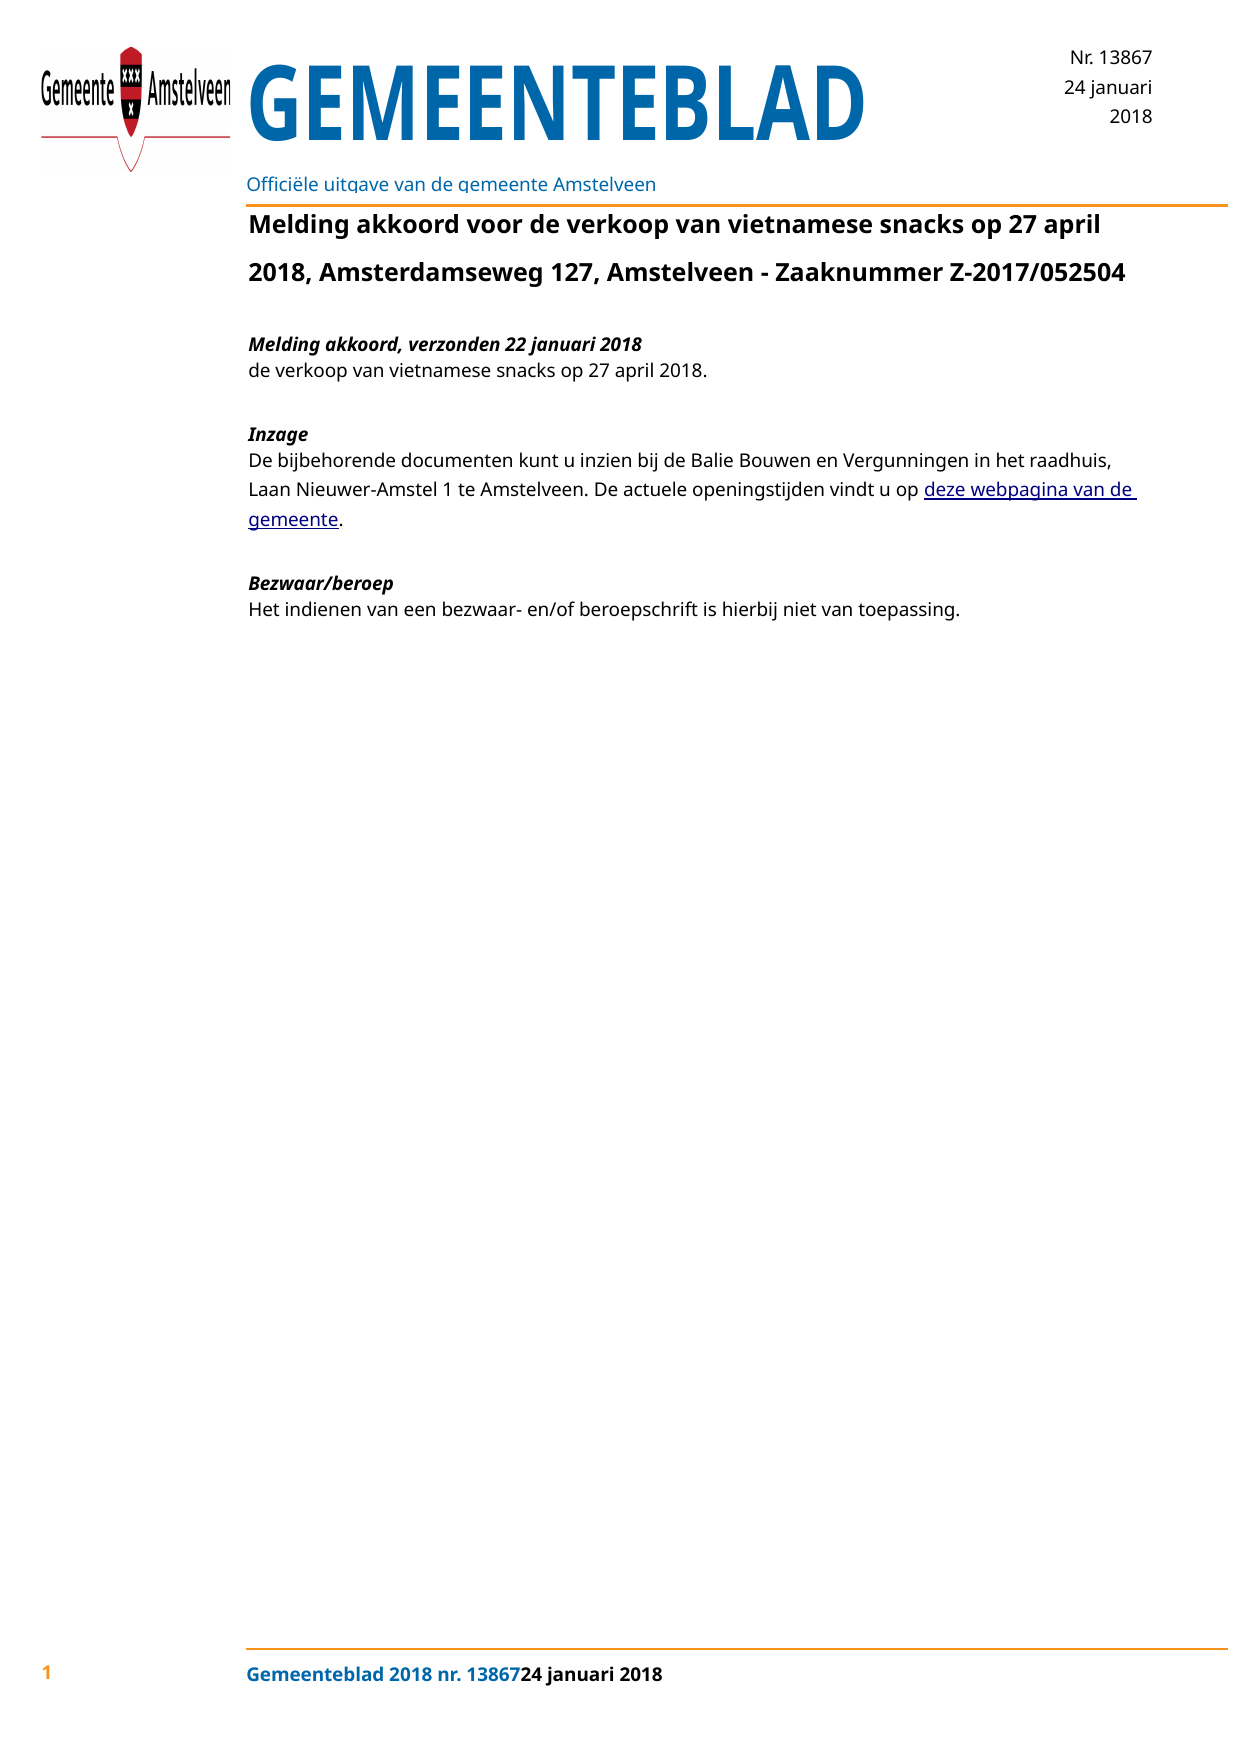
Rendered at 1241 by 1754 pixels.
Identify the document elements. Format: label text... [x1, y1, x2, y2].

text Bezwaar/beroep [248, 570, 1152, 596]
picture [41, 47, 231, 172]
text Het indienen van een bezwaar- en/of beroepschrift is hierbij niet van toepassing. [248, 596, 1152, 621]
text Inzage [248, 421, 1152, 447]
text De bijbehorende documenten kunt u inzien bij de Balie Bouwen en Vergunningen in het raadhuis, Laan Nieuwer-Amstel 1 te Amstelveen. De actuele openingstijden vindt u op deze webpagina van de gemeente. [248, 447, 1152, 532]
text de verkoop van vietnamese snacks op 27 april 2018. [248, 357, 1152, 383]
text Melding akkoord voor de verkoop van vietnamese snacks op 27 april 2018, Amsterdamseweg 127, Amstelveen - Zaaknummer Z-2017/052504 [248, 207, 1152, 288]
text Melding akkoord, verzonden 22 januari 2018 [248, 331, 1152, 357]
